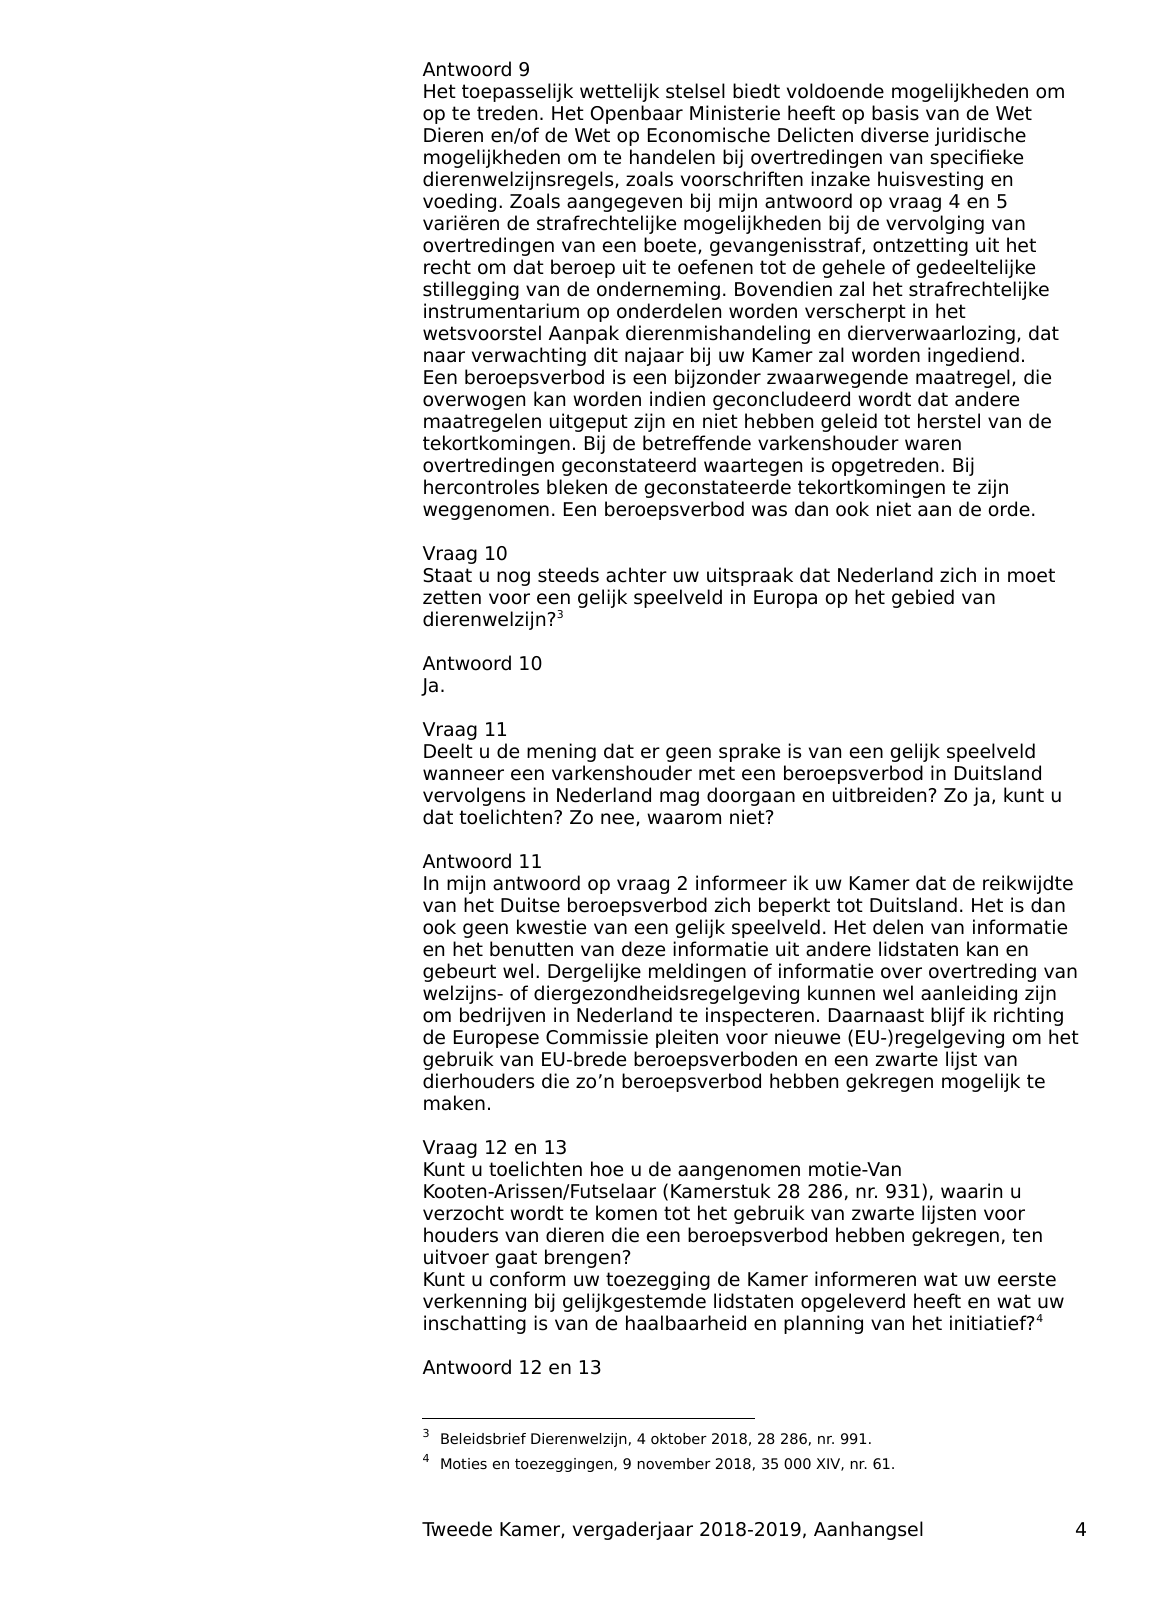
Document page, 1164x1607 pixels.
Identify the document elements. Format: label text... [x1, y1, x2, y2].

text Kunt u conform uw toezegging de Kamer informeren wat uw eerste verkenning bij gelijkgestemde lidstaten opgeleverd heeft en wat uw inschatting is van de haalbaarheid en planning van het initiatief? [422, 1269, 1087, 1335]
text Beleidsbrief Dierenwelzijn, 4 oktober 2018, 28 286, nr. 991. [422, 1427, 1087, 1449]
text Staat u nog steeds achter uw uitspraak dat Nederland zich in moet zetten voor een gelijk speelveld in Europa op het gebied van dierenwelzijn? [422, 565, 1087, 631]
text Antwoord 9 [422, 59, 1087, 81]
text Vraag 11 [422, 719, 1087, 741]
text Antwoord 10 [422, 653, 1087, 675]
text Antwoord 12 en 13 [422, 1357, 1087, 1379]
text Kunt u toelichten hoe u de aangenomen motie-Van Kooten-Arissen/Futselaar (Kamerstuk 28 286, nr. 931), waarin u verzocht wordt te komen tot het gebruik van zwarte lijsten voor houders van dieren die een beroepsverbod hebben gekregen, ten uitvoer gaat brengen? [422, 1159, 1087, 1269]
text In mijn antwoord op vraag 2 informeer ik uw Kamer dat de reikwijdte van het Duitse beroepsverbod zich beperkt tot Duitsland. Het is dan ook geen kwestie van een gelijk speelveld. Het delen van informatie en het benutten van deze informatie uit andere lidstaten kan en gebeurt wel. Dergelijke meldingen of informatie over overtreding van welzijns- of diergezondheidsregelgeving kunnen wel aanleiding zijn om bedrijven in Nederland te inspecteren. Daarnaast blijf ik richting de Europese Commissie pleiten voor nieuwe (EU-)regelgeving om het gebruik van EU-brede beroepsverboden en een zwarte lijst van dierhouders die zo’n beroepsverbod hebben gekregen mogelijk te maken. [422, 873, 1087, 1115]
text Moties en toezeggingen, 9 november 2018, 35 000 XIV, nr. 61. [422, 1452, 1087, 1474]
text Vraag 12 en 13 [422, 1137, 1087, 1159]
text Antwoord 11 [422, 851, 1087, 873]
text Het toepasselijk wettelijk stelsel biedt voldoende mogelijkheden om op te treden. Het Openbaar Ministerie heeft op basis van de Wet Dieren en/of de Wet op Economische Delicten diverse juridische mogelijkheden om te handelen bij overtredingen van specifieke dierenwelzijnsregels, zoals voorschriften inzake huisvesting en voeding. Zoals aangegeven bij mijn antwoord op vraag 4 en 5 variëren de strafrechtelijke mogelijkheden bij de vervolging van overtredingen van een boete, gevangenisstraf, ontzetting uit het recht om dat beroep uit te oefenen tot de gehele of gedeeltelijke stillegging van de onderneming. Bovendien zal het strafrechtelijke instrumentarium op onderdelen worden verscherpt in het wetsvoorstel Aanpak dierenmishandeling en dierverwaarlozing, dat naar verwachting dit najaar bij uw Kamer zal worden ingediend. [422, 81, 1087, 367]
text Een beroepsverbod is een bijzonder zwaarwegende maatregel, die overwogen kan worden indien geconcludeerd wordt dat andere maatregelen uitgeput zijn en niet hebben geleid tot herstel van de tekortkomingen. Bij de betreffende varkenshouder waren overtredingen geconstateerd waartegen is opgetreden. Bij hercontroles bleken de geconstateerde tekortkomingen te zijn weggenomen. Een beroepsverbod was dan ook niet aan de orde. [422, 367, 1087, 521]
text Vraag 10 [422, 543, 1087, 565]
text Deelt u de mening dat er geen sprake is van een gelijk speelveld wanneer een varkenshouder met een beroepsverbod in Duitsland vervolgens in Nederland mag doorgaan en uitbreiden? Zo ja, kunt u dat toelichten? Zo nee, waarom niet? [422, 741, 1087, 829]
text Ja. [422, 675, 1087, 697]
